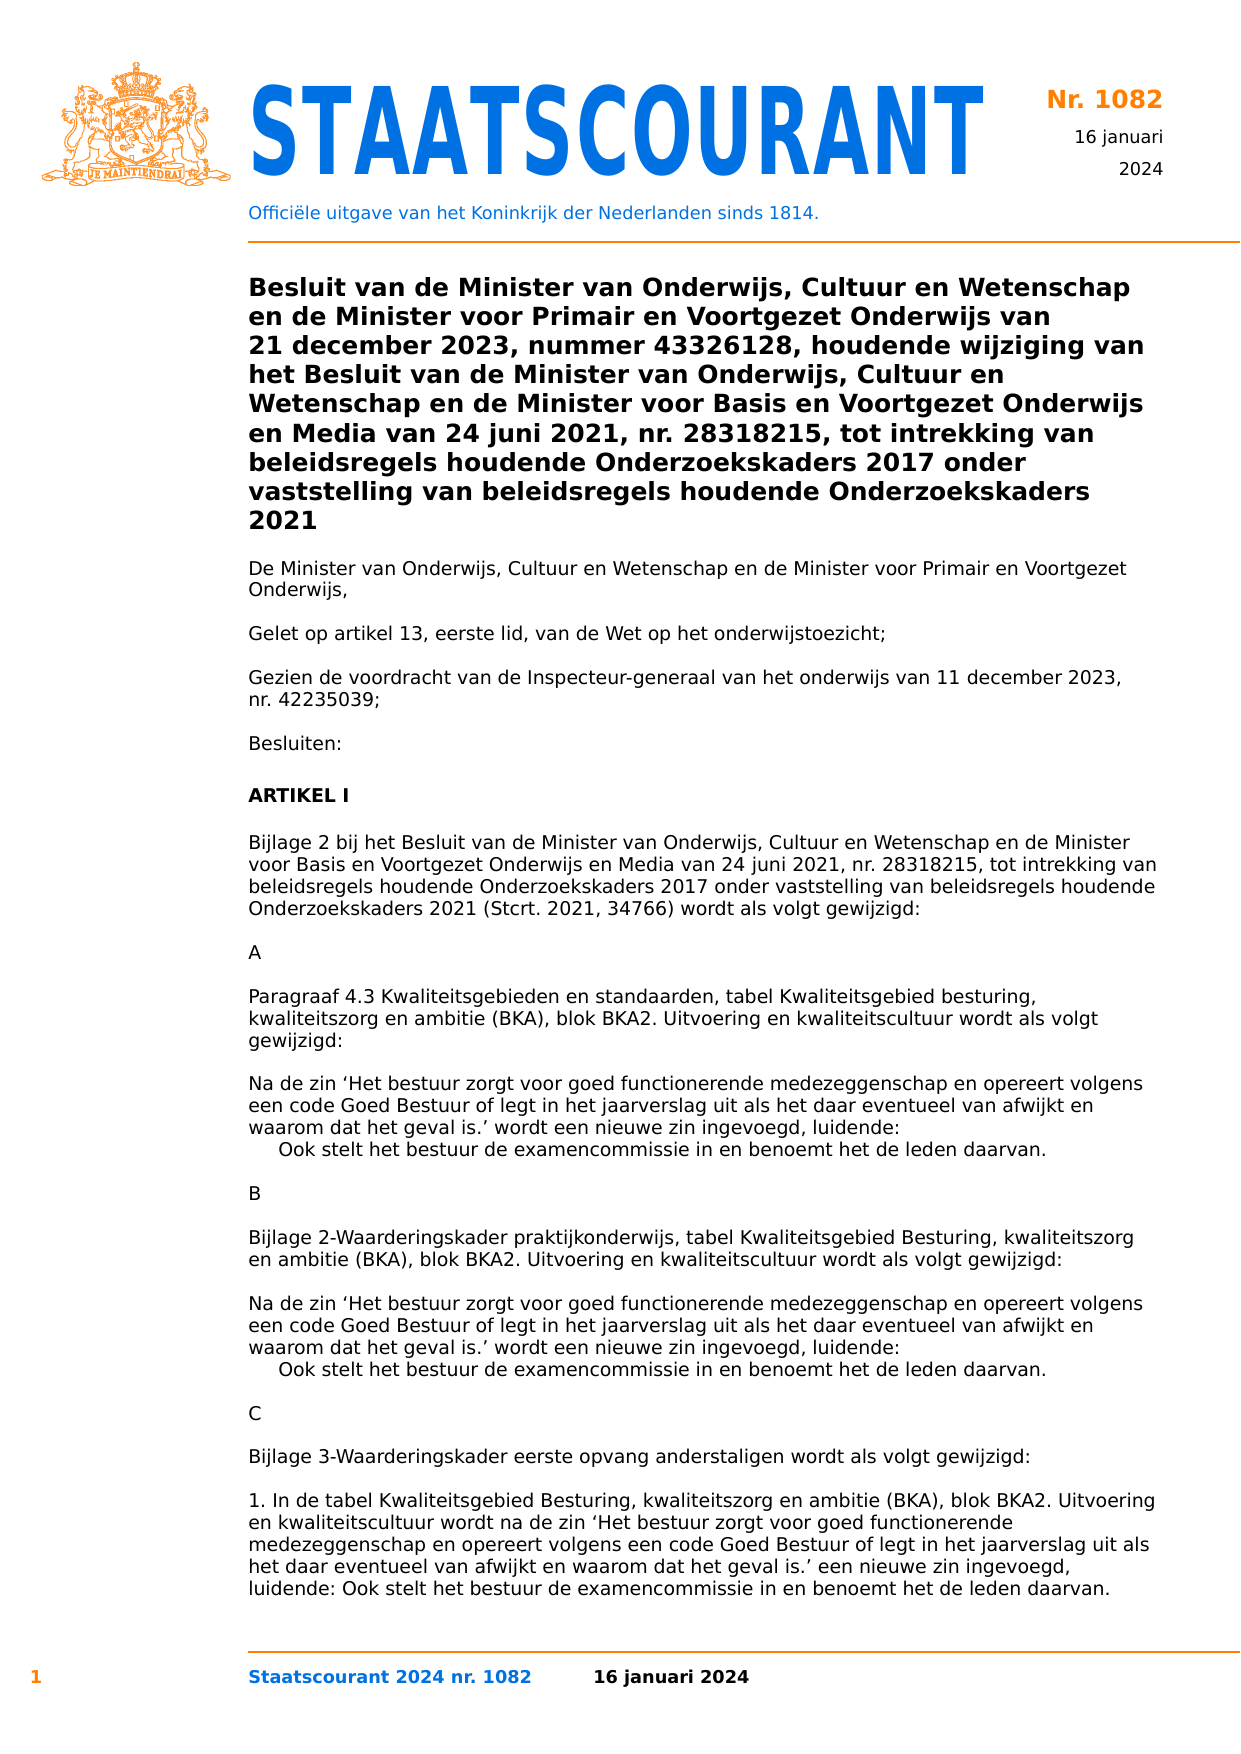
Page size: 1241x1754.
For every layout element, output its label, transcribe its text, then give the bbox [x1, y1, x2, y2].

table_header [25, 62, 248, 241]
text C [248, 1403, 1163, 1424]
text Bijlage 2-Waarderingskader praktijkonderwijs, tabel Kwaliteitsgebied Besturing, kwaliteitszorg en ambitie (BKA), blok BKA2. Uitvoering en kwaliteitscultuur wordt als volgt gewijzigd: [248, 1227, 1163, 1271]
text Paragraaf 4.3 Kwaliteitsgebieden en standaarden, tabel Kwaliteitsgebied besturing, kwaliteitszorg en ambitie (BKA), blok BKA2. Uitvoering en kwaliteitscultuur wordt als volgt gewijzigd: [248, 986, 1163, 1051]
subtitle Besluit van de Minister van Onderwijs, Cultuur en Wetenschap en de Minister voor Primair en Voortgezet Onderwijs van 21 december 2023, nummer 43326128, houdende wijziging van het Besluit van de Minister van Onderwijs, Cultuur en Wetenschap en de Minister voor Basis en Voortgezet Onderwijs en Media van 24 juni 2021, nr. 28318215, tot intrekking van beleidsregels houdende Onderzoekskaders 2017 onder vaststelling van beleidsregels houdende Onderzoekskaders 2021 [248, 273, 1163, 536]
text B [248, 1183, 1163, 1205]
text Ook stelt het bestuur de examencommissie in en benoemt het de leden daarvan. [278, 1139, 1163, 1161]
text Na de zin ‘Het bestuur zorgt voor goed functionerende medezeggenschap en opereert volgens een code Goed Bestuur of legt in het jaarverslag uit als het daar eventueel van afwijkt en waarom dat het geval is.’ wordt een nieuwe zin ingevoegd, luidende: [248, 1293, 1163, 1359]
table_cell 16 januari [998, 121, 1240, 153]
text Ook stelt het bestuur de examencommissie in en benoemt het de leden daarvan. [278, 1359, 1163, 1381]
table_cell Officiële uitgave van het Koninkrijk der Nederlanden sinds 1814. [248, 203, 1240, 241]
text Bijlage 3-Waarderingskader eerste opvang anderstaligen wordt als volgt gewijzigd: [248, 1446, 1163, 1468]
text A [248, 942, 1163, 964]
text Besluiten: [248, 733, 1163, 755]
subtitle ARTIKEL I [248, 785, 1163, 807]
text Gelet op artikel 13, eerste lid, van de Wet op het onderwijstoezicht; [248, 623, 1163, 645]
table_header STAATSCOURANT [248, 62, 998, 203]
picture [41, 62, 231, 186]
text Bijlage 2 bij het Besluit van de Minister van Onderwijs, Cultuur en Wetenschap en de Minister voor Basis en Voortgezet Onderwijs en Media van 24 juni 2021, nr. 28318215, tot intrekking van beleidsregels houdende Onderzoekskaders 2017 onder vaststelling van beleidsregels houdende Onderzoekskaders 2021 (Stcrt. 2021, 34766) wordt als volgt gewijzigd: [248, 832, 1163, 920]
text Na de zin ‘Het bestuur zorgt voor goed functionerende medezeggenschap en opereert volgens een code Goed Bestuur of legt in het jaarverslag uit als het daar eventueel van afwijkt en waarom dat het geval is.’ wordt een nieuwe zin ingevoegd, luidende: [248, 1073, 1163, 1139]
text 1. In de tabel Kwaliteitsgebied Besturing, kwaliteitszorg en ambitie (BKA), blok BKA2. Uitvoering en kwaliteitscultuur wordt na de zin ‘Het bestuur zorgt voor goed functionerende medezeggenschap en opereert volgens een code Goed Bestuur of legt in het jaarverslag uit als het daar eventueel van afwijkt en waarom dat het geval is.’ een nieuwe zin ingevoegd, luidende: Ook stelt het bestuur de examencommissie in en benoemt het de leden daarvan. [248, 1490, 1163, 1600]
text De Minister van Onderwijs, Cultuur en Wetenschap en de Minister voor Primair en Voortgezet Onderwijs, [248, 557, 1163, 601]
table_cell 2024 [998, 153, 1240, 203]
text Gezien de voordracht van de Inspecteur-generaal van het onderwijs van 11 december 2023, nr. 42235039; [248, 667, 1163, 711]
table_header Nr. 1082 [998, 62, 1240, 121]
